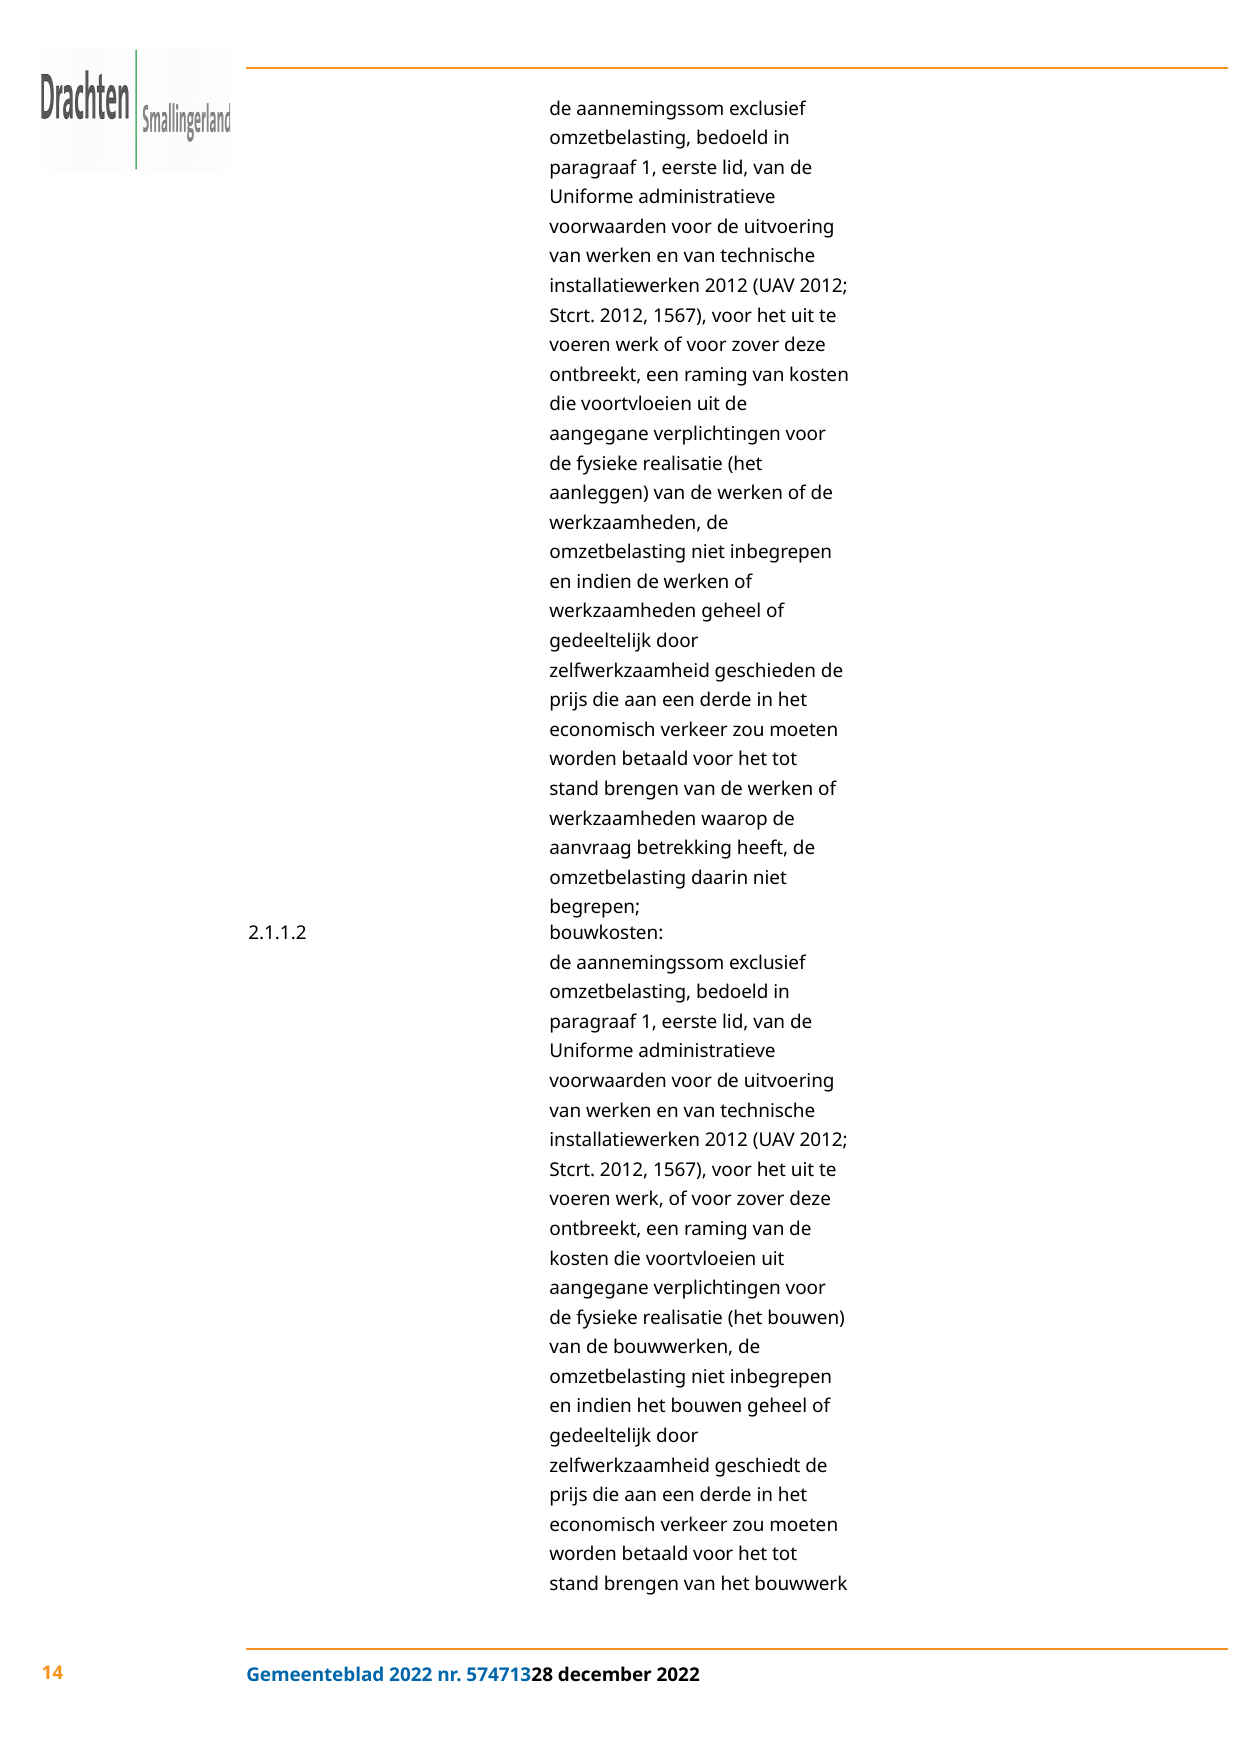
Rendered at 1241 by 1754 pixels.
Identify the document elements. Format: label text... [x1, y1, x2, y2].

picture [41, 47, 231, 172]
table_cell 2.1.1.2 [248, 919, 549, 1596]
table_cell [248, 95, 549, 919]
table_cell [850, 919, 1152, 1596]
table_cell [850, 95, 1152, 919]
table_cell de aannemingssom exclusief omzetbelasting, bedoeld in paragraaf 1, eerste lid, van de Uniforme administratieve voorwaarden voor de uitvoering van werken en van technische installatiewerken 2012 (UAV 2012; Stcrt. 2012, 1567), voor het uit te voeren werk of voor zover deze ontbreekt, een raming van kosten die voortvloeien uit de aangegane verplichtingen voor de fysieke realisatie (het aanleggen) van de werken of de werkzaamheden, de omzetbelasting niet inbegrepen en indien de werken of werkzaamheden geheel of gedeeltelijk door zelfwerkzaamheid geschieden de prijs die aan een derde in het economisch verkeer zou moeten worden betaald voor het tot stand brengen van de werken of werkzaamheden waarop de aanvraag betrekking heeft, de omzetbelasting daarin niet begrepen; [549, 95, 850, 919]
table_cell bouwkosten: de aannemingssom exclusief omzetbelasting, bedoeld in paragraaf 1, eerste lid, van de Uniforme administratieve voorwaarden voor de uitvoering van werken en van technische installatiewerken 2012 (UAV 2012; Stcrt. 2012, 1567), voor het uit te voeren werk, of voor zover deze ontbreekt, een raming van de kosten die voortvloeien uit aangegane verplichtingen voor de fysieke realisatie (het bouwen) van de bouwwerken, de omzetbelasting niet inbegrepen en indien het bouwen geheel of gedeeltelijk door zelfwerkzaamheid geschiedt de prijs die aan een derde in het economisch verkeer zou moeten worden betaald voor het tot stand brengen van het bouwwerk [549, 919, 850, 1596]
